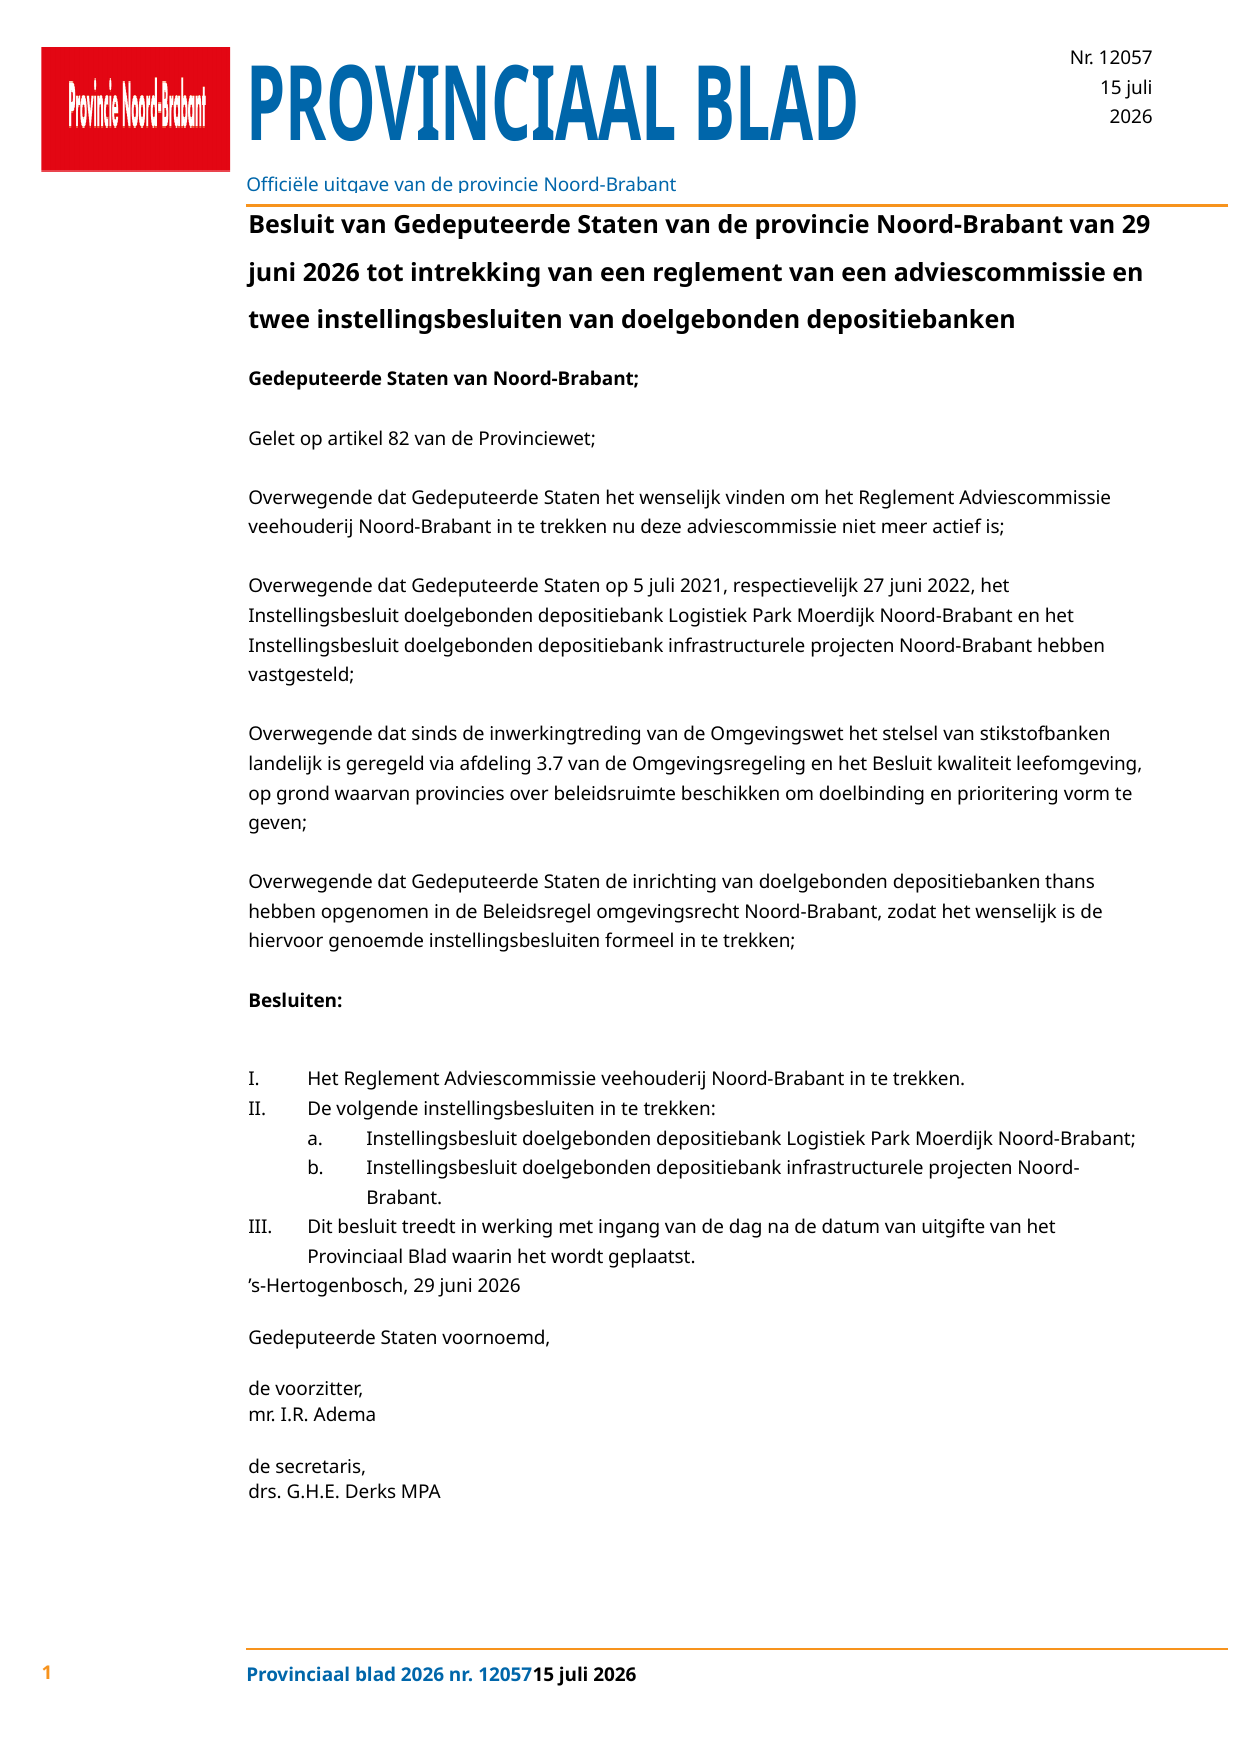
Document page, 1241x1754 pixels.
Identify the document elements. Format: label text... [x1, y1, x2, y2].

list Dit besluit treedt in werking met ingang van de dag na de datum van uitgifte van het Provinciaal Blad waarin het wordt geplaatst. [248, 1213, 1152, 1269]
text Gedeputeerde Staten voornoemd, [248, 1324, 1152, 1350]
list Instellingsbesluit doelgebonden depositiebank infrastructurele projecten Noord-Brabant. [307, 1154, 1152, 1210]
text Gelet op artikel 82 van de Provinciewet; [248, 425, 1152, 450]
text mr. I.R. Adema [248, 1401, 1152, 1427]
text Overwegende dat Gedeputeerde Staten de inrichting van doelgebonden depositiebanken thans hebben opgenomen in de Beleidsregel omgevingsrecht Noord-Brabant, zodat het wenselijk is de hiervoor genoemde instellingsbesluiten formeel in te trekken; [248, 868, 1152, 953]
list Instellingsbesluit doelgebonden depositiebank Logistiek Park Moerdijk Noord-Brabant; [307, 1125, 1152, 1151]
list De volgende instellingsbesluiten in te trekken: [248, 1095, 1152, 1121]
text Besluiten: [248, 987, 1152, 1012]
text de voorzitter, [248, 1376, 1152, 1401]
text Overwegende dat Gedeputeerde Staten op 5 juli 2021, respectievelijk 27 juni 2022, het Instellingsbesluit doelgebonden depositiebank Logistiek Park Moerdijk Noord-Brabant en het Instellingsbesluit doelgebonden depositiebank infrastructurele projecten Noord-Brabant hebben vastgesteld; [248, 573, 1152, 687]
text Besluit van Gedeputeerde Staten van de provincie Noord-Brabant van 29 juni 2026 tot intrekking van een reglement van een adviescommissie en twee instellingsbesluiten van doelgebonden depositiebanken [248, 207, 1152, 336]
text Overwegende dat sinds de inwerkingtreding van de Omgevingswet het stelsel van stikstofbanken landelijk is geregeld via afdeling 3.7 van de Omgevingsregeling en het Besluit kwaliteit leefomgeving, op grond waarvan provincies over beleidsruimte beschikken om doelbinding en prioritering vorm te geven; [248, 721, 1152, 835]
text Overwegende dat Gedeputeerde Staten het wenselijk vinden om het Reglement Adviescommissie veehouderij Noord-Brabant in te trekken nu deze adviescommissie niet meer actief is; [248, 484, 1152, 539]
list Het Reglement Adviescommissie veehouderij Noord-Brabant in te trekken. [248, 1066, 1152, 1091]
text ’s-Hertogenbosch, 29 juni 2026 [248, 1273, 1152, 1298]
text drs. G.H.E. Derks MPA [248, 1478, 1152, 1504]
text Gedeputeerde Staten van Noord-Brabant; [248, 366, 1152, 391]
text de secretaris, [248, 1453, 1152, 1478]
picture [41, 47, 231, 172]
